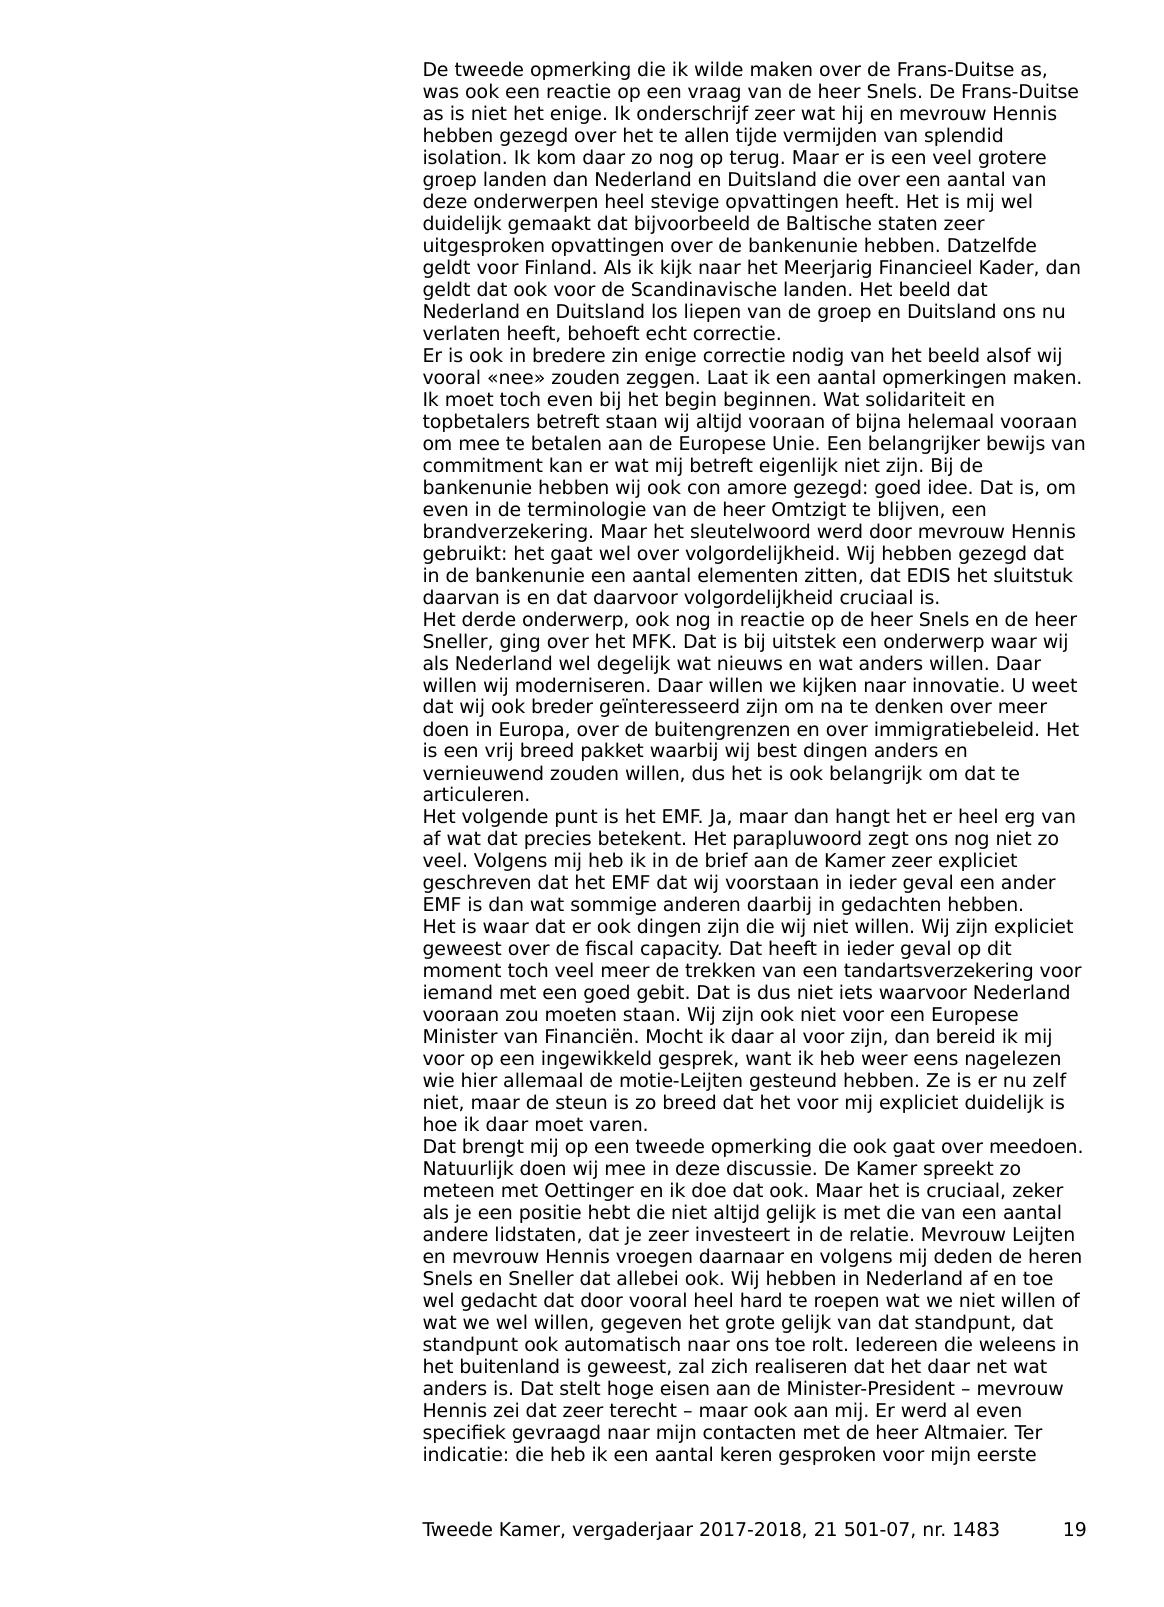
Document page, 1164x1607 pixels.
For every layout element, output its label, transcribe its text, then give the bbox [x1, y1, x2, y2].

text Het is waar dat er ook dingen zijn die wij niet willen. Wij zijn expliciet geweest over de fiscal capacity. Dat heeft in ieder geval op dit moment toch veel meer de trekken van een tandartsverzekering voor iemand met een goed gebit. Dat is dus niet iets waarvoor Nederland vooraan zou moeten staan. Wij zijn ook niet voor een Europese Minister van Financiën. Mocht ik daar al voor zijn, dan bereid ik mij voor op een ingewikkeld gesprek, want ik heb weer eens nagelezen wie hier allemaal de motie-Leijten gesteund hebben. Ze is er nu zelf niet, maar de steun is zo breed dat het voor mij expliciet duidelijk is hoe ik daar moet varen. [422, 916, 1087, 1136]
text De tweede opmerking die ik wilde maken over de Frans-Duitse as, was ook een reactie op een vraag van de heer Snels. De Frans-Duitse as is niet het enige. Ik onderschrijf zeer wat hij en mevrouw Hennis hebben gezegd over het te allen tijde vermijden van splendid isolation. Ik kom daar zo nog op terug. Maar er is een veel grotere groep landen dan Nederland en Duitsland die over een aantal van deze onderwerpen heel stevige opvattingen heeft. Het is mij wel duidelijk gemaakt dat bijvoorbeeld de Baltische staten zeer uitgesproken opvattingen over de bankenunie hebben. Datzelfde geldt voor Finland. Als ik kijk naar het Meerjarig Financieel Kader, dan geldt dat ook voor de Scandinavische landen. Het beeld dat Nederland en Duitsland los liepen van de groep en Duitsland ons nu verlaten heeft, behoeft echt correctie. [422, 59, 1087, 345]
text Het derde onderwerp, ook nog in reactie op de heer Snels en de heer Sneller, ging over het MFK. Dat is bij uitstek een onderwerp waar wij als Nederland wel degelijk wat nieuws en wat anders willen. Daar willen wij moderniseren. Daar willen we kijken naar innovatie. U weet dat wij ook breder geïnteresseerd zijn om na te denken over meer doen in Europa, over de buitengrenzen en over immigratiebeleid. Het is een vrij breed pakket waarbij wij best dingen anders en vernieuwend zouden willen, dus het is ook belangrijk om dat te articuleren. [422, 608, 1087, 806]
text Er is ook in bredere zin enige correctie nodig van het beeld alsof wij vooral «nee» zouden zeggen. Laat ik een aantal opmerkingen maken. Ik moet toch even bij het begin beginnen. Wat solidariteit en topbetalers betreft staan wij altijd vooraan of bijna helemaal vooraan om mee te betalen aan de Europese Unie. Een belangrijker bewijs van commitment kan er wat mij betreft eigenlijk niet zijn. Bij de bankenunie hebben wij ook con amore gezegd: goed idee. Dat is, om even in de terminologie van de heer Omtzigt te blijven, een brandverzekering. Maar het sleutelwoord werd door mevrouw Hennis gebruikt: het gaat wel over volgordelijkheid. Wij hebben gezegd dat in de bankenunie een aantal elementen zitten, dat EDIS het sluitstuk daarvan is en dat daarvoor volgordelijkheid cruciaal is. [422, 345, 1087, 608]
text Dat brengt mij op een tweede opmerking die ook gaat over meedoen. Natuurlijk doen wij mee in deze discussie. De Kamer spreekt zo meteen met Oettinger en ik doe dat ook. Maar het is cruciaal, zeker als je een positie hebt die niet altijd gelijk is met die van een aantal andere lidstaten, dat je zeer investeert in de relatie. Mevrouw Leijten en mevrouw Hennis vroegen daarnaar en volgens mij deden de heren Snels en Sneller dat allebei ook. Wij hebben in Nederland af en toe wel gedacht dat door vooral heel hard te roepen wat we niet willen of wat we wel willen, gegeven het grote gelijk van dat standpunt, dat standpunt ook automatisch naar ons toe rolt. Iedereen die weleens in het buitenland is geweest, zal zich realiseren dat het daar net wat anders is. Dat stelt hoge eisen aan de Minister-President – mevrouw Hennis zei dat zeer terecht – maar ook aan mij. Er werd al even specifiek gevraagd naar mijn contacten met de heer Altmaier. Ter indicatie: die heb ik een aantal keren gesproken voor mijn eerste [422, 1136, 1087, 1466]
text Het volgende punt is het EMF. Ja, maar dan hangt het er heel erg van af wat dat precies betekent. Het parapluwoord zegt ons nog niet zo veel. Volgens mij heb ik in de brief aan de Kamer zeer expliciet geschreven dat het EMF dat wij voorstaan in ieder geval een ander EMF is dan wat sommige anderen daarbij in gedachten hebben. [422, 806, 1087, 916]
